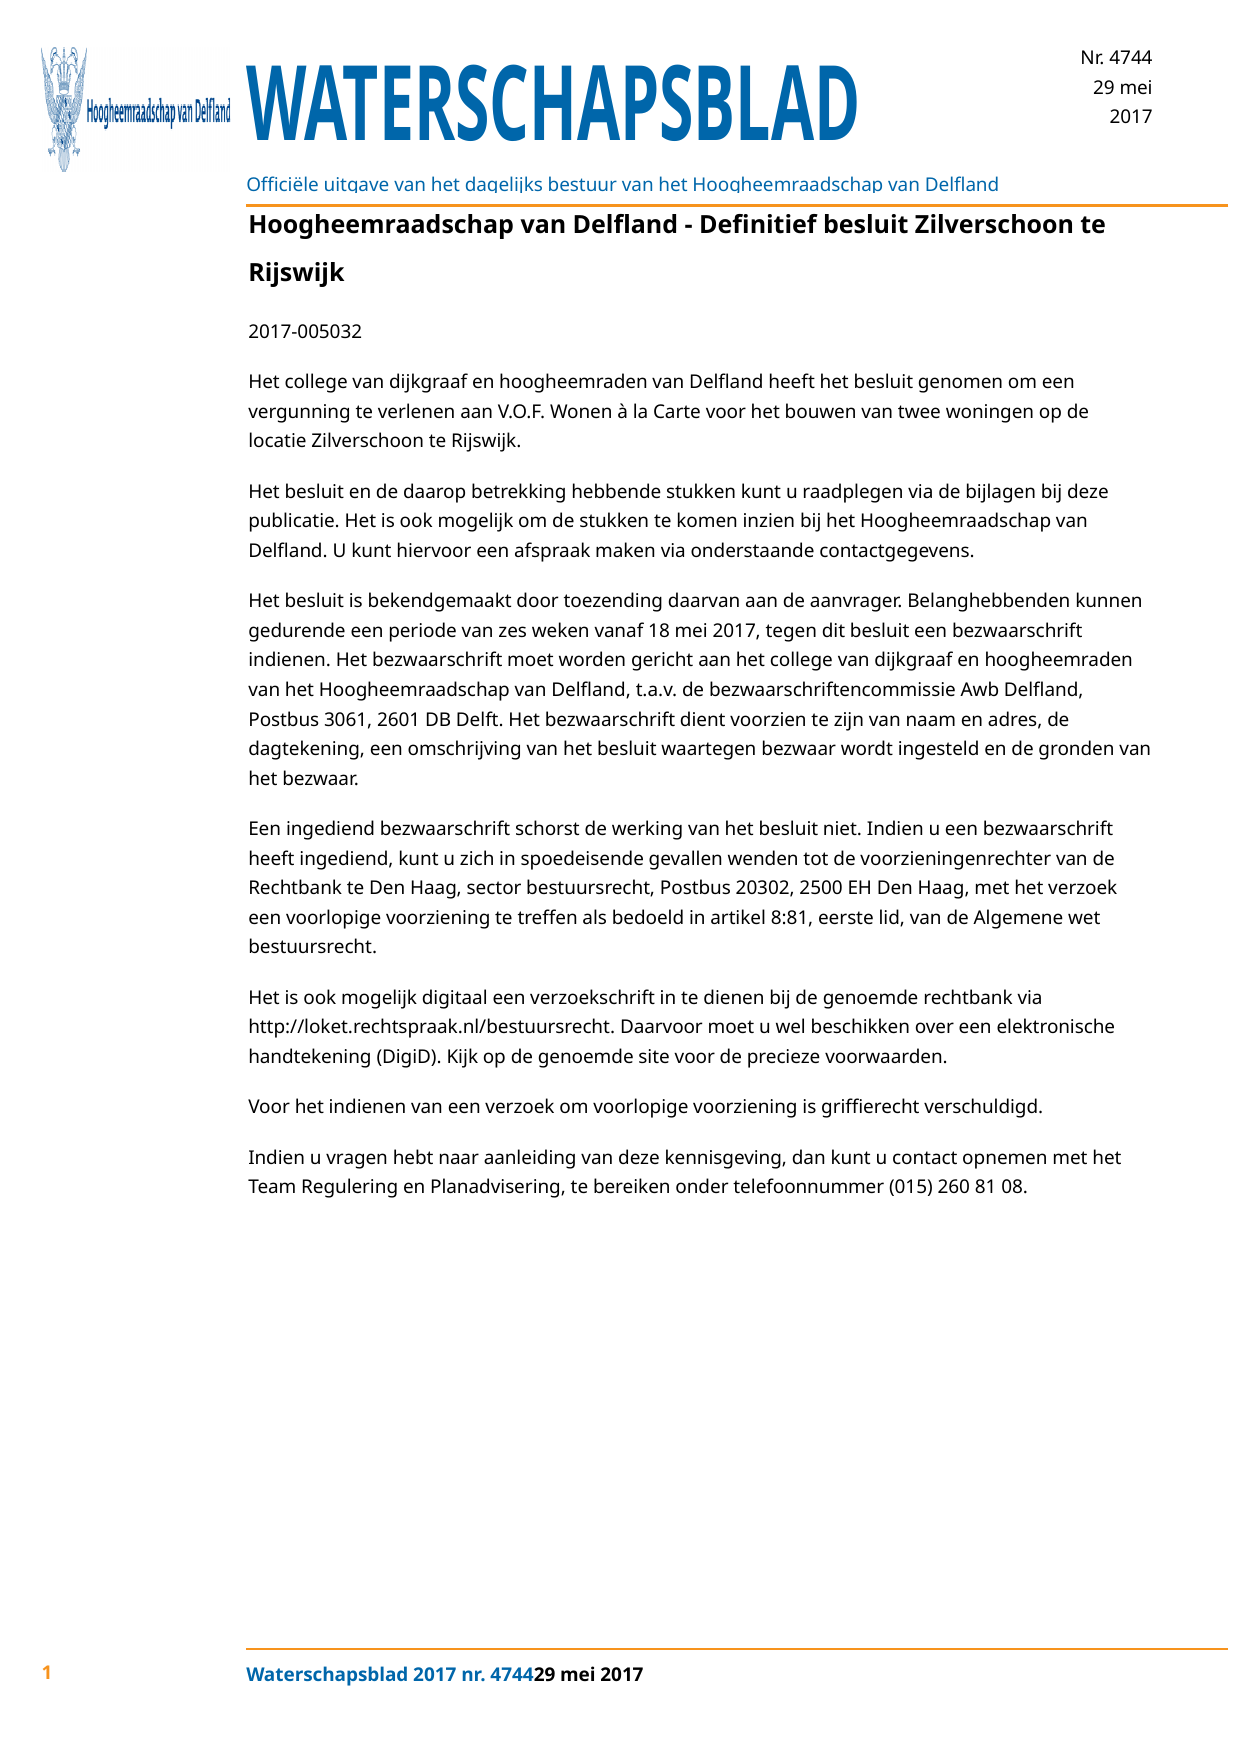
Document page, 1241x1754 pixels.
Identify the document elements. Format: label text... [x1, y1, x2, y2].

text Het besluit is bekendgemaakt door toezending daarvan aan de aanvrager. Belanghebbenden kunnen gedurende een periode van zes weken vanaf 18 mei 2017, tegen dit besluit een bezwaarschrift indienen. Het bezwaarschrift moet worden gericht aan het college van dijkgraaf en hoogheemraden van het Hoogheemraadschap van Delfland, t.a.v. de bezwaarschriftencommissie Awb Delfland, Postbus 3061, 2601 DB Delft. Het bezwaarschrift dient voorzien te zijn van naam en adres, de dagtekening, een omschrijving van het besluit waartegen bezwaar wordt ingesteld en de gronden van het bezwaar. [248, 587, 1152, 791]
text Het college van dijkgraaf en hoogheemraden van Delfland heeft het besluit genomen om een vergunning te verlenen aan V.O.F. Wonen à la Carte voor het bouwen van twee woningen op de locatie Zilverschoon te Rijswijk. [248, 368, 1152, 453]
text Een ingediend bezwaarschrift schorst de werking van het besluit niet. Indien u een bezwaarschrift heeft ingediend, kunt u zich in spoedeisende gevallen wenden tot de voorzieningenrechter van de Rechtbank te Den Haag, sector bestuursrecht, Postbus 20302, 2500 EH Den Haag, met het verzoek een voorlopige voorziening te treffen als bedoeld in artikel 8:81, eerste lid, van de Algemene wet bestuursrecht. [248, 815, 1152, 959]
text Voor het indienen van een verzoek om voorlopige voorziening is griffierecht verschuldigd. [248, 1094, 1152, 1119]
text 2017-005032 [248, 318, 1152, 344]
text Hoogheemraadschap van Delfland - Definitief besluit Zilverschoon te Rijswijk [248, 207, 1152, 288]
text Het is ook mogelijk digitaal een verzoekschrift in te dienen bij de genoemde rechtbank via http://loket.rechtspraak.nl/bestuursrecht. Daarvoor moet u wel beschikken over een elektronische handtekening (DigiD). Kijk op de genoemde site voor de precieze voorwaarden. [248, 984, 1152, 1069]
text Het besluit en de daarop betrekking hebbende stukken kunt u raadplegen via de bijlagen bij deze publicatie. Het is ook mogelijk om de stukken te komen inzien bij het Hoogheemraadschap van Delfland. U kunt hiervoor een afspraak maken via onderstaande contactgegevens. [248, 478, 1152, 563]
text Indien u vragen hebt naar aanleiding van deze kennisgeving, dan kunt u contact opnemen met het Team Regulering en Planadvisering, te bereiken onder telefoonnummer (015) 260 81 08. [248, 1144, 1152, 1199]
picture [41, 47, 231, 172]
